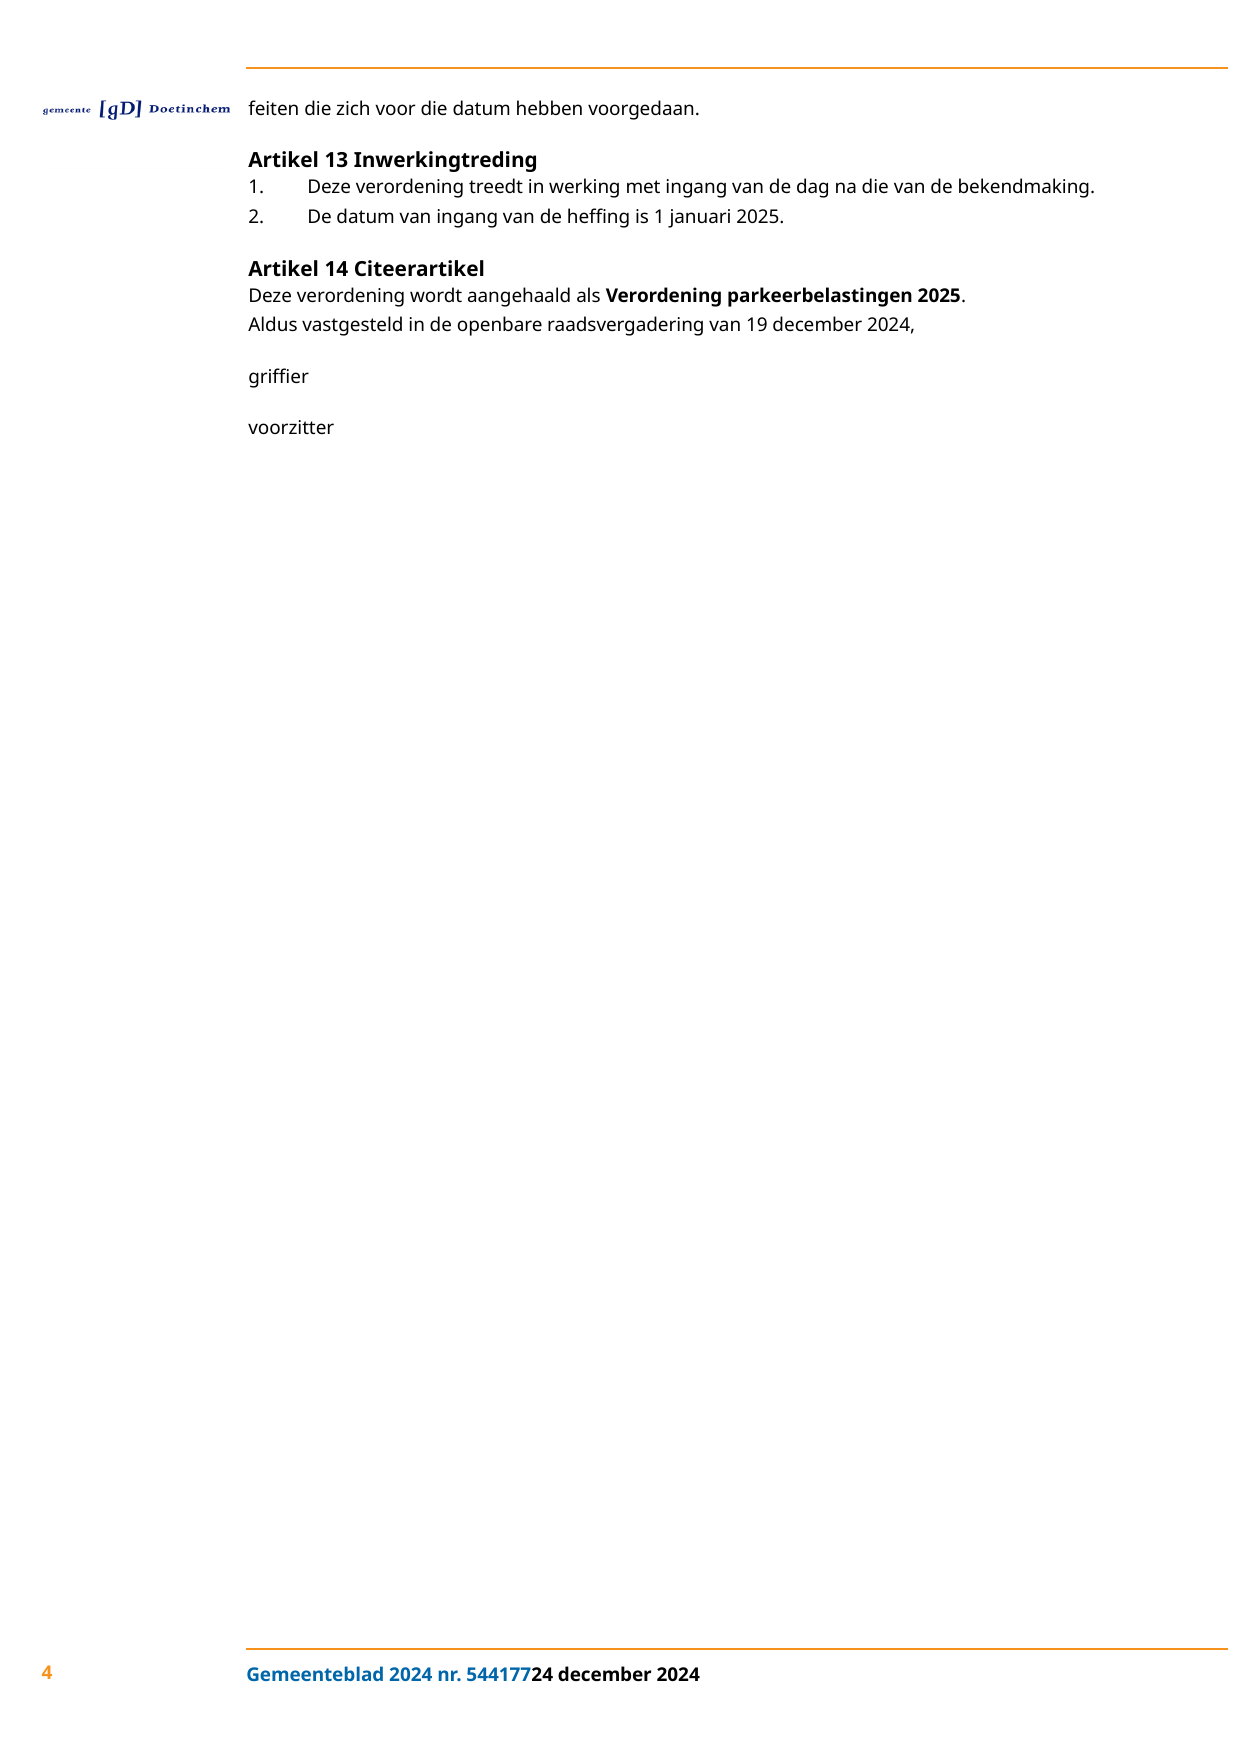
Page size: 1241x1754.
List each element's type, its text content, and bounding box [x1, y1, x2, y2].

picture [41, 47, 231, 172]
list De datum van ingang van de heffing is 1 januari 2025. [248, 203, 1152, 229]
text Artikel 14 Citeerartikel [248, 254, 1152, 282]
text Aldus vastgesteld in de openbare raadsvergadering van 19 december 2024, [248, 312, 1152, 337]
text Deze verordening wordt aangehaald als Verordening parkeerbelastingen 2025. [248, 282, 1152, 308]
text Artikel 13 Inwerkingtreding [248, 145, 1152, 174]
text feiten die zich voor die datum hebben voorgedaan. [248, 95, 1152, 121]
text voorzitter [248, 414, 1152, 440]
text griffier [248, 363, 1152, 389]
list Deze verordening treedt in werking met ingang van de dag na die van de bekendmaking. [248, 174, 1152, 199]
